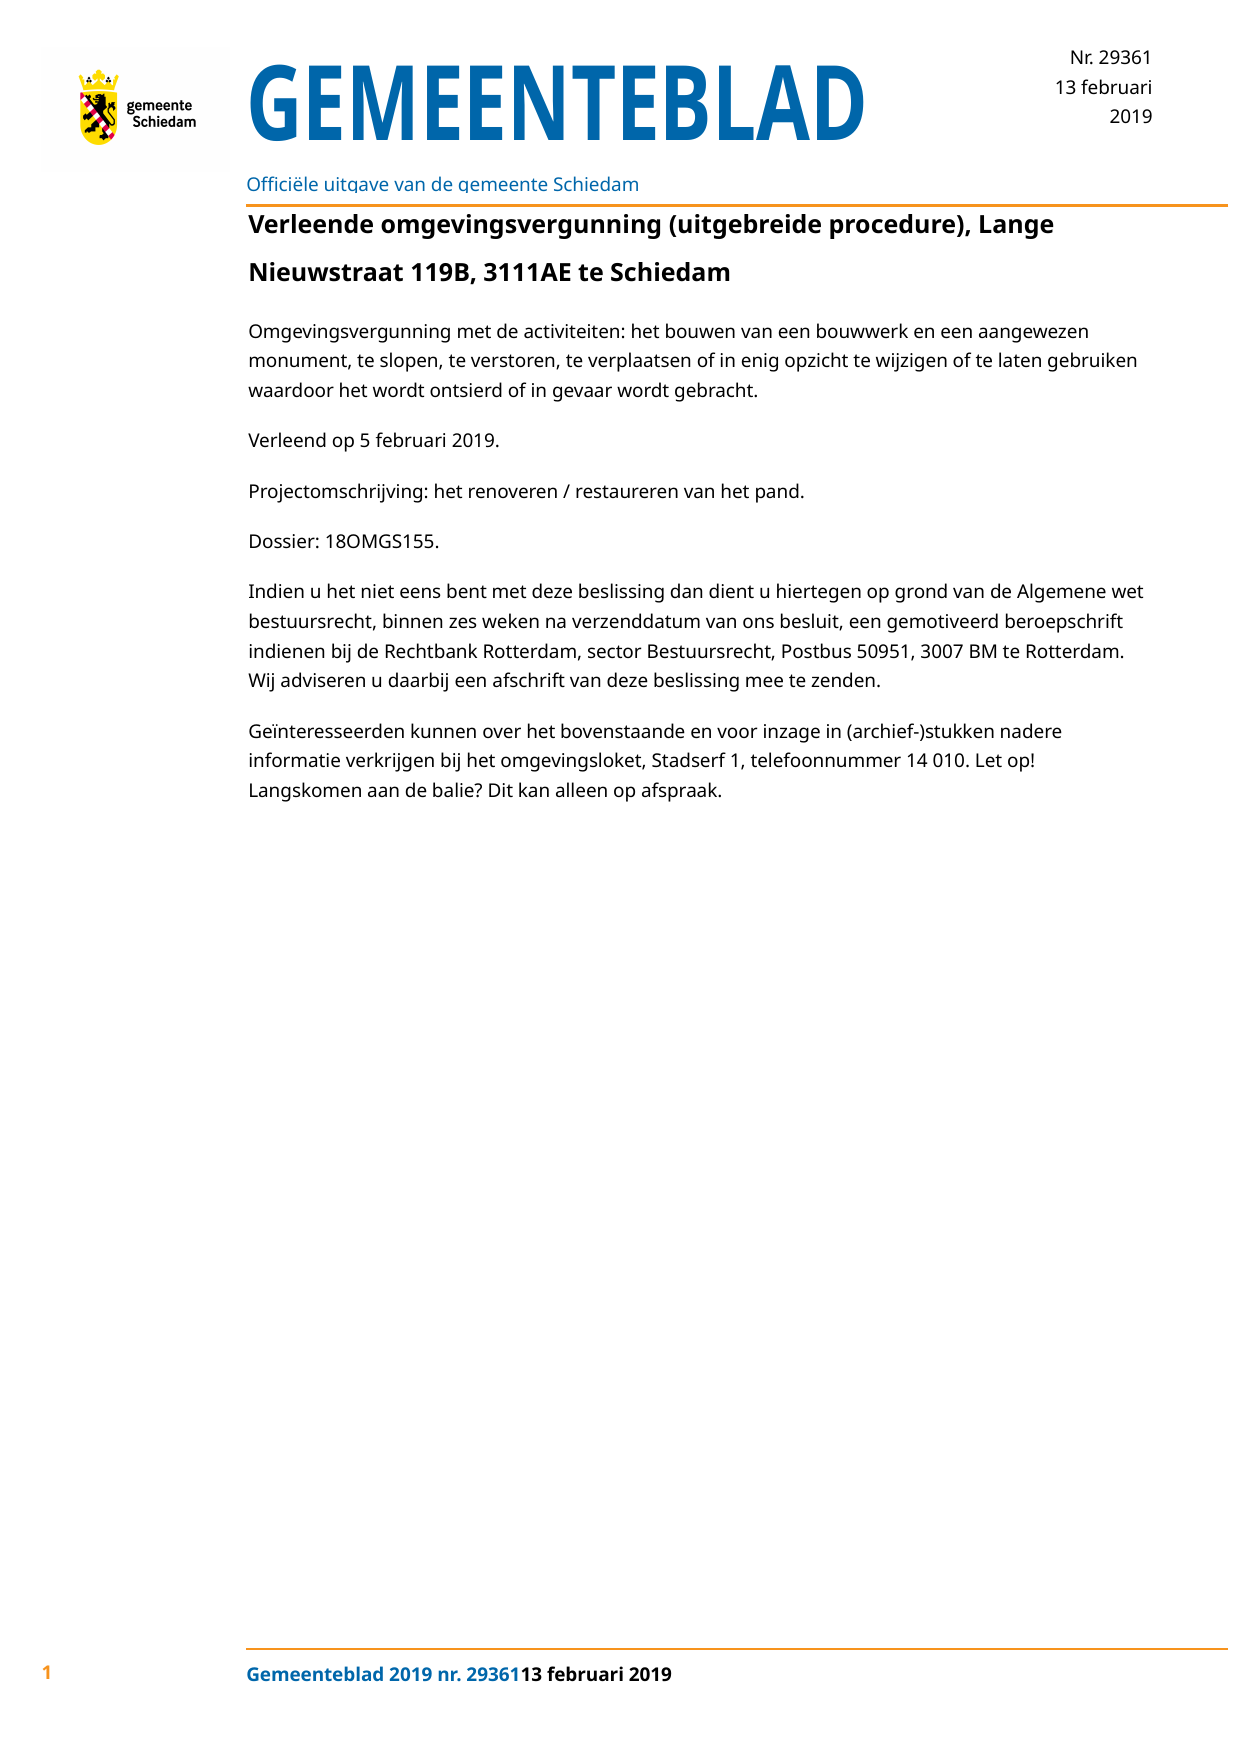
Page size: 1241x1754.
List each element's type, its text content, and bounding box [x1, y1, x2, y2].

text Omgevingsvergunning met de activiteiten: het bouwen van een bouwwerk en een aangewezen monument, te slopen, te verstoren, te verplaatsen of in enig opzicht te wijzigen of te laten gebruiken waardoor het wordt ontsierd of in gevaar wordt gebracht. [248, 318, 1152, 403]
picture [41, 47, 231, 172]
text Verleend op 5 februari 2019. [248, 427, 1152, 453]
text Projectomschrijving: het renoveren / restaureren van het pand. [248, 478, 1152, 504]
text Dossier: 18OMGS155. [248, 528, 1152, 554]
text Geïnteresseerden kunnen over het bovenstaande en voor inzage in (archief-)stukken nadere informatie verkrijgen bij het omgevingsloket, Stadserf 1, telefoonnummer 14 010. Let op! Langskomen aan de balie? Dit kan alleen op afspraak. [248, 718, 1152, 803]
text Verleende omgevingsvergunning (uitgebreide procedure), Lange Nieuwstraat 119B, 3111AE te Schiedam [248, 207, 1152, 288]
text Indien u het niet eens bent met deze beslissing dan dient u hiertegen op grond van de Algemene wet bestuursrecht, binnen zes weken na verzenddatum van ons besluit, een gemotiveerd beroepschrift indienen bij de Rechtbank Rotterdam, sector Bestuursrecht, Postbus 50951, 3007 BM te Rotterdam. Wij adviseren u daarbij een afschrift van deze beslissing mee te zenden. [248, 579, 1152, 693]
